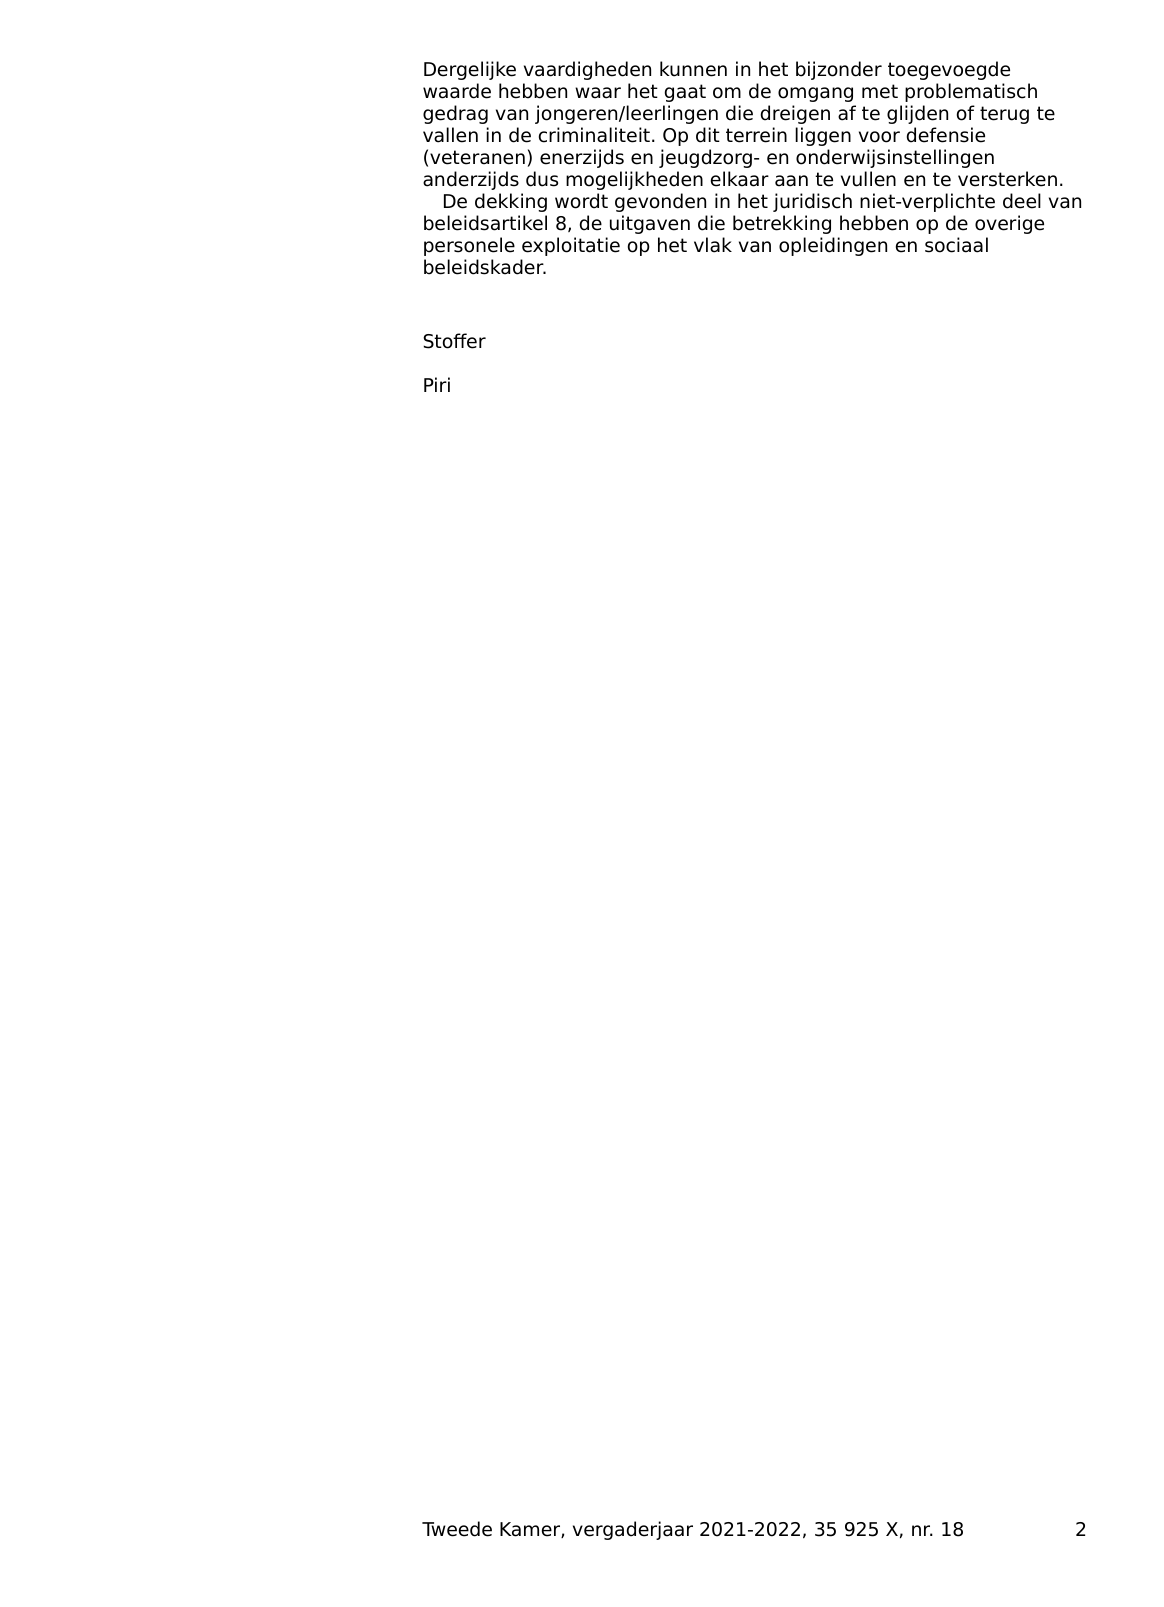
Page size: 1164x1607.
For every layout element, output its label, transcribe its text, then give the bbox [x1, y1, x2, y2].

text Stoffer Piri [422, 309, 1087, 397]
text Dergelijke vaardigheden kunnen in het bijzonder toegevoegde waarde hebben waar het gaat om de omgang met problematisch gedrag van jongeren/leerlingen die dreigen af te glijden of terug te vallen in de criminaliteit. Op dit terrein liggen voor defensie (veteranen) enerzijds en jeugdzorg- en onderwijsinstellingen anderzijds dus mogelijkheden elkaar aan te vullen en te versterken. [422, 59, 1087, 191]
text De dekking wordt gevonden in het juridisch niet-verplichte deel van beleidsartikel 8, de uitgaven die betrekking hebben op de overige personele exploitatie op het vlak van opleidingen en sociaal beleidskader. [422, 191, 1087, 279]
